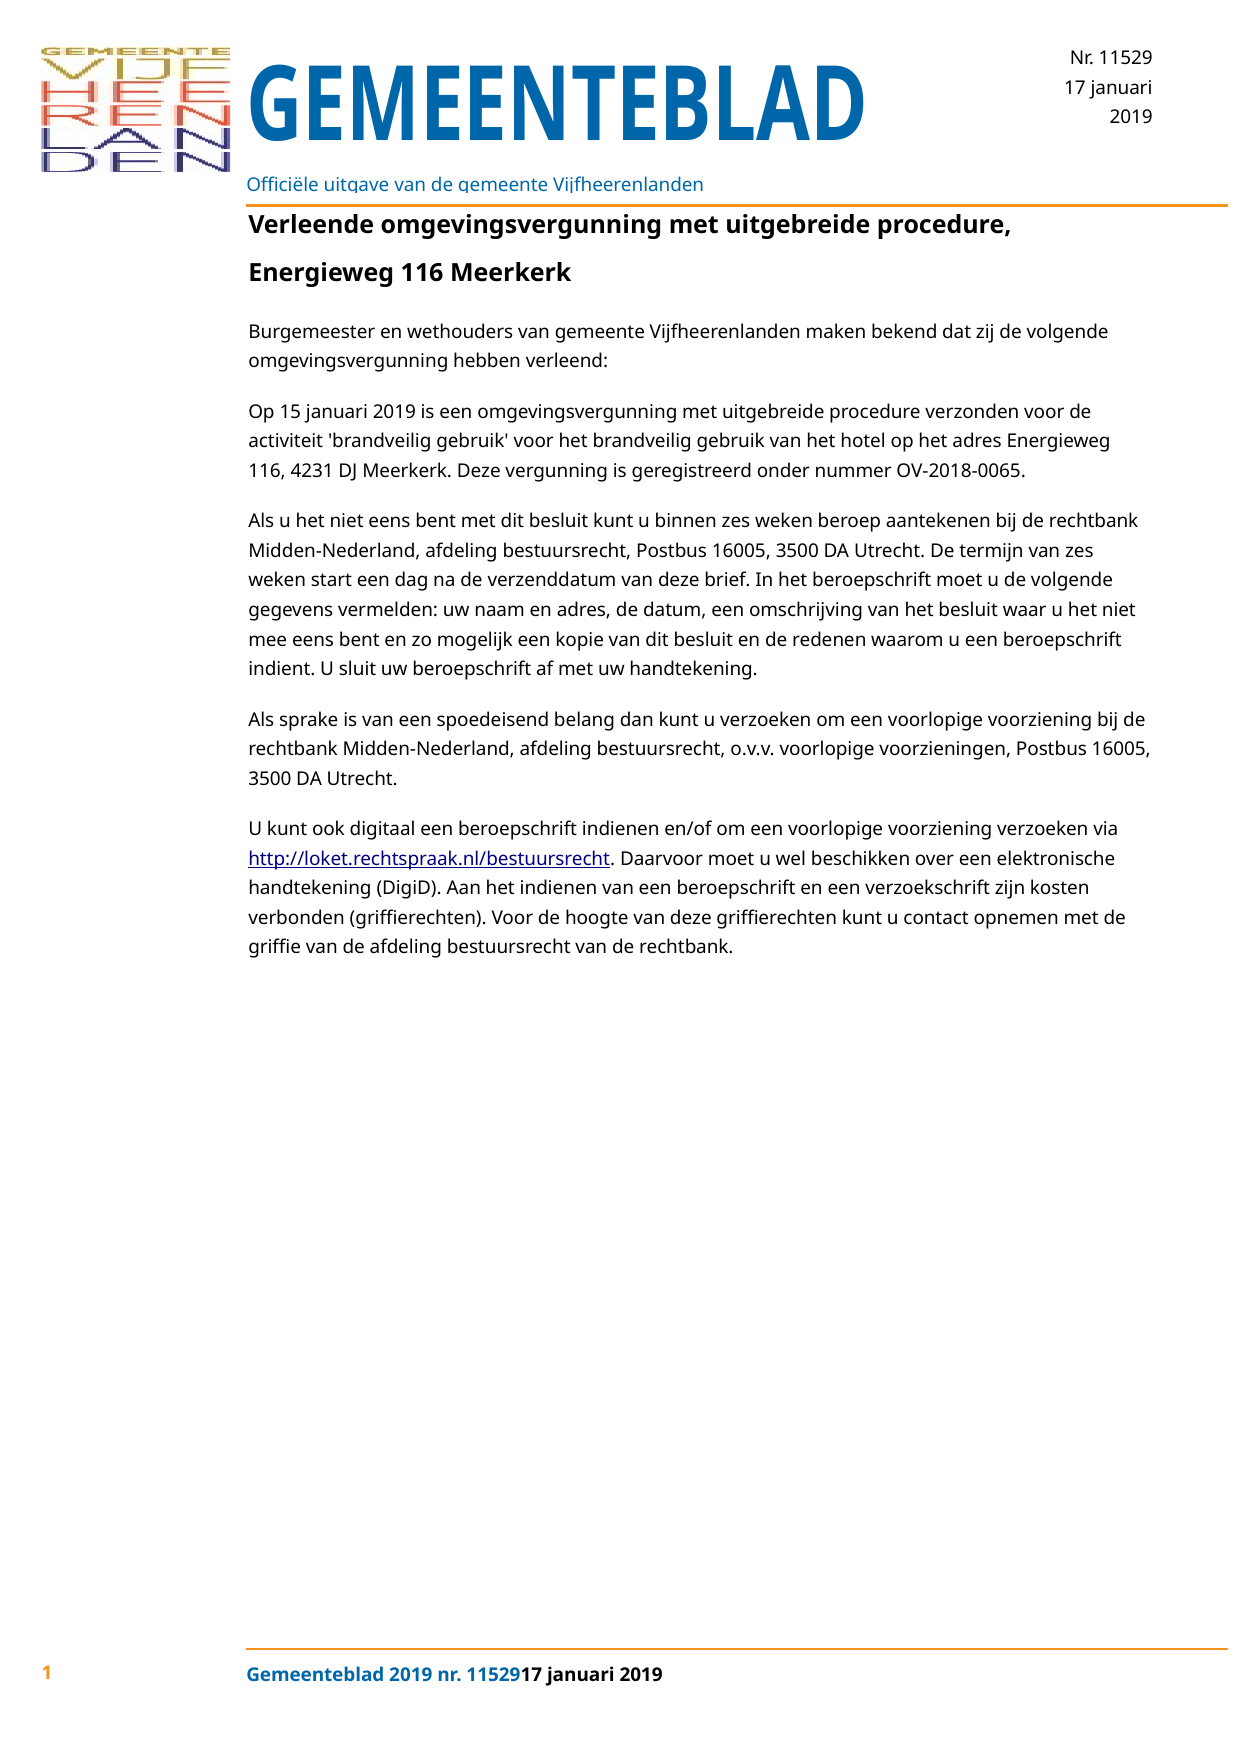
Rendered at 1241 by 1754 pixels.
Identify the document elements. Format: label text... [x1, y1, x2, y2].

text Als sprake is van een spoedeisend belang dan kunt u verzoeken om een voorlopige voorziening bij de rechtbank Midden-Nederland, afdeling bestuursrecht, o.v.v. voorlopige voorzieningen, Postbus 16005, 3500 DA Utrecht. [248, 706, 1152, 791]
text U kunt ook digitaal een beroepschrift indienen en/of om een voorlopige voorziening verzoeken via http://loket.rechtspraak.nl/bestuursrecht. Daarvoor moet u wel beschikken over een elektronische handtekening (DigiD). Aan het indienen van een beroepschrift en een verzoekschrift zijn kosten verbonden (griffierechten). Voor de hoogte van deze griffierechten kunt u contact opnemen met de griffie van de afdeling bestuursrecht van de rechtbank. [248, 815, 1152, 959]
text Op 15 januari 2019 is een omgevingsvergunning met uitgebreide procedure verzonden voor de activiteit 'brandveilig gebruik' voor het brandveilig gebruik van het hotel op het adres Energieweg 116, 4231 DJ Meerkerk. Deze vergunning is geregistreerd onder nummer OV-2018-0065. [248, 398, 1152, 483]
text Verleende omgevingsvergunning met uitgebreide procedure, Energieweg 116 Meerkerk [248, 207, 1152, 288]
text Burgemeester en wethouders van gemeente Vijfheerenlanden maken bekend dat zij de volgende omgevingsvergunning hebben verleend: [248, 318, 1152, 373]
text Als u het niet eens bent met dit besluit kunt u binnen zes weken beroep aantekenen bij de rechtbank Midden-Nederland, afdeling bestuursrecht, Postbus 16005, 3500 DA Utrecht. De termijn van zes weken start een dag na de verzenddatum van deze brief. In het beroepschrift moet u de volgende gegevens vermelden: uw naam en adres, de datum, een omschrijving van het besluit waar u het niet mee eens bent en zo mogelijk een kopie van dit besluit en de redenen waarom u een beroepschrift indient. U sluit uw beroepschrift af met uw handtekening. [248, 507, 1152, 681]
picture [41, 47, 231, 172]
